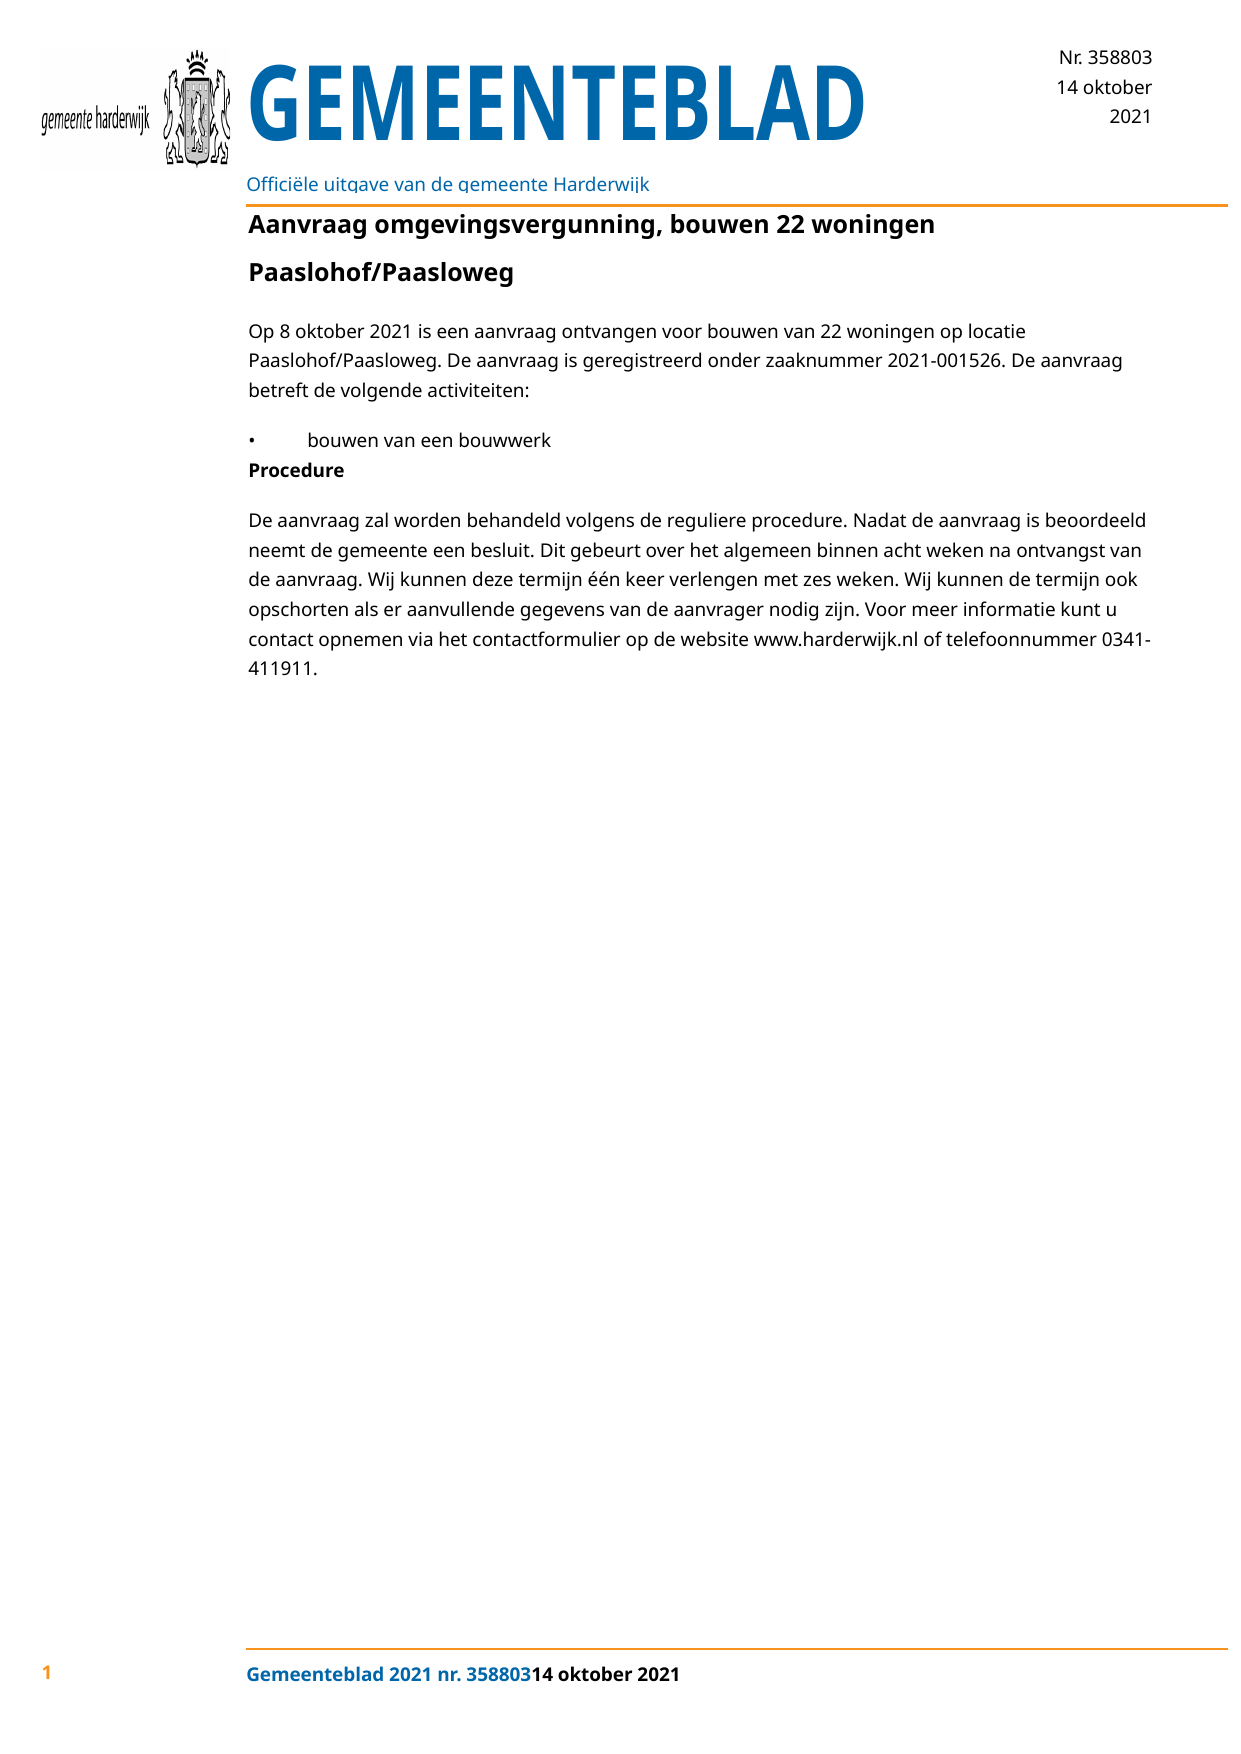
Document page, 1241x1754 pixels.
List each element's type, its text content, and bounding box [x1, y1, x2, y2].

picture [41, 47, 231, 172]
text Aanvraag omgevingsvergunning, bouwen 22 woningen Paaslohof/Paasloweg [248, 207, 1152, 288]
text Op 8 oktober 2021 is een aanvraag ontvangen voor bouwen van 22 woningen op locatie Paaslohof/Paasloweg. De aanvraag is geregistreerd onder zaaknummer 2021-001526. De aanvraag betreft de volgende activiteiten: [248, 318, 1152, 403]
text De aanvraag zal worden behandeld volgens de reguliere procedure. Nadat de aanvraag is beoordeeld neemt de gemeente een besluit. Dit gebeurt over het algemeen binnen acht weken na ontvangst van de aanvraag. Wij kunnen deze termijn één keer verlengen met zes weken. Wij kunnen de termijn ook opschorten als er aanvullende gegevens van de aanvrager nodig zijn. Voor meer informatie kunt u contact opnemen via het contactformulier op de website www.harderwijk.nl of telefoonnummer 0341-411911. [248, 507, 1152, 681]
text Procedure [248, 457, 1152, 483]
list bouwen van een bouwwerk [248, 427, 1152, 453]
